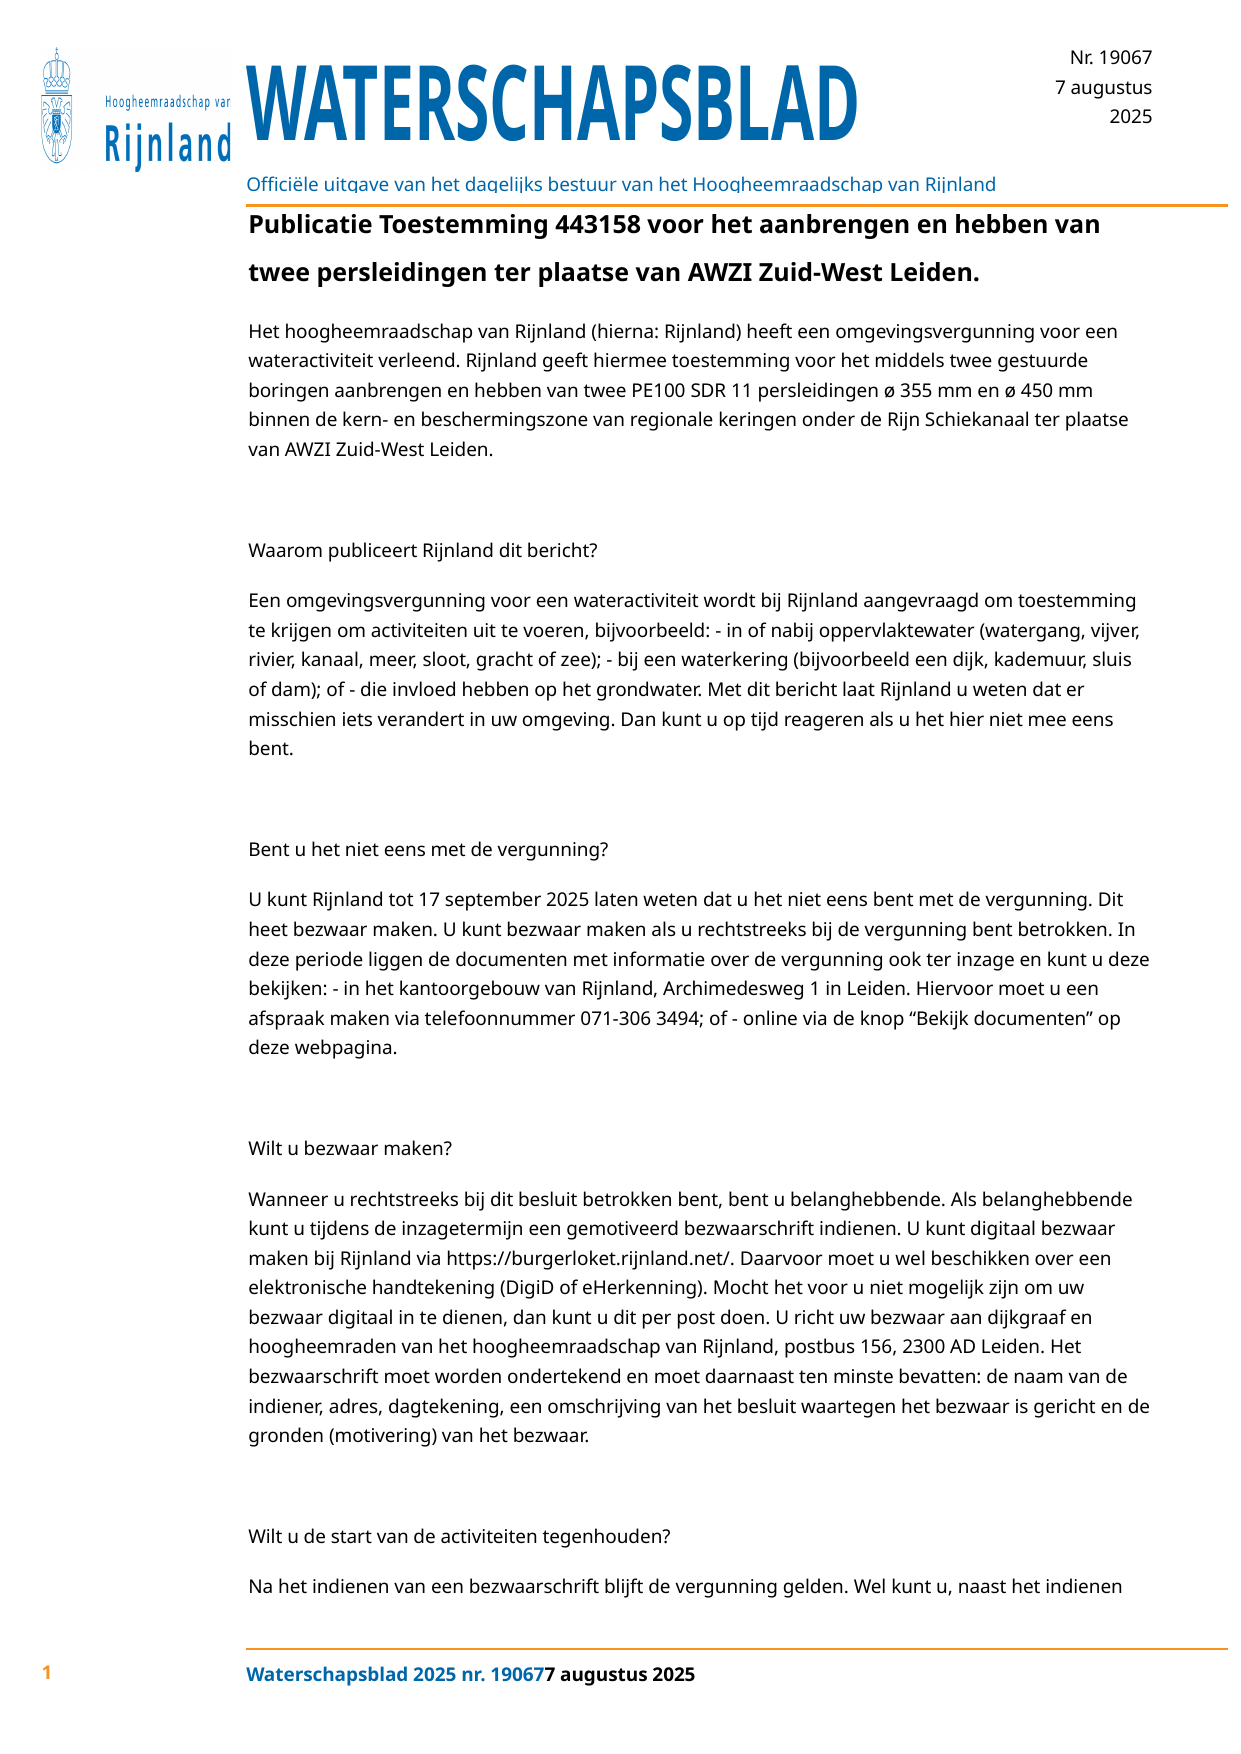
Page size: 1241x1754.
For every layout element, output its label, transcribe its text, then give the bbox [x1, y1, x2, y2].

text Waarom publiceert Rijnland dit bericht? [248, 537, 1152, 563]
text Het hoogheemraadschap van Rijnland (hierna: Rijnland) heeft een omgevingsvergunning voor een wateractiviteit verleend. Rijnland geeft hiermee toestemming voor het middels twee gestuurde boringen aanbrengen en hebben van twee PE100 SDR 11 persleidingen ø 355 mm en ø 450 mm binnen de kern- en beschermingszone van regionale keringen onder de Rijn Schiekanaal ter plaatse van AWZI Zuid-West Leiden. [248, 318, 1152, 462]
text U kunt Rijnland tot 17 september 2025 laten weten dat u het niet eens bent met de vergunning. Dit heet bezwaar maken. U kunt bezwaar maken als u rechtstreeks bij de vergunning bent betrokken. In deze periode liggen de documenten met informatie over de vergunning ook ter inzage en kunt u deze bekijken: - in het kantoorgebouw van Rijnland, Archimedesweg 1 in Leiden. Hiervoor moet u een afspraak maken via telefoonnummer 071-306 3494; of - online via de knop “Bekijk documenten” op deze webpagina. [248, 887, 1152, 1060]
text Wanneer u rechtstreeks bij dit besluit betrokken bent, bent u belanghebbende. Als belanghebbende kunt u tijdens de inzagetermijn een gemotiveerd bezwaarschrift indienen. U kunt digitaal bezwaar maken bij Rijnland via https://burgerloket.rijnland.net/. Daarvoor moet u wel beschikken over een elektronische handtekening (DigiD of eHerkenning). Mocht het voor u niet mogelijk zijn om uw bezwaar digitaal in te dienen, dan kunt u dit per post doen. U richt uw bezwaar aan dijkgraaf en hoogheemraden van het hoogheemraadschap van Rijnland, postbus 156, 2300 AD Leiden. Het bezwaarschrift moet worden ondertekend en moet daarnaast ten minste bevatten: de naam van de indiener, adres, dagtekening, een omschrijving van het besluit waartegen het bezwaar is gericht en de gronden (motivering) van het bezwaar. [248, 1186, 1152, 1448]
text Wilt u bezwaar maken? [248, 1135, 1152, 1161]
text Publicatie Toestemming 443158 voor het aanbrengen en hebben van twee persleidingen ter plaatse van AWZI Zuid-West Leiden. [248, 207, 1152, 288]
text Een omgevingsvergunning voor een wateractiviteit wordt bij Rijnland aangevraagd om toestemming te krijgen om activiteiten uit te voeren, bijvoorbeeld: - in of nabij oppervlaktewater (watergang, vijver, rivier, kanaal, meer, sloot, gracht of zee); - bij een waterkering (bijvoorbeeld een dijk, kademuur, sluis of dam); of - die invloed hebben op het grondwater. Met dit bericht laat Rijnland u weten dat er misschien iets verandert in uw omgeving. Dan kunt u op tijd reageren als u het hier niet mee eens bent. [248, 587, 1152, 761]
text Bent u het niet eens met de vergunning? [248, 836, 1152, 862]
text Na het indienen van een bezwaarschrift blijft de vergunning gelden. Wel kunt u, naast het indienen [248, 1574, 1152, 1599]
picture [41, 47, 231, 172]
text Wilt u de start van de activiteiten tegenhouden? [248, 1523, 1152, 1549]
